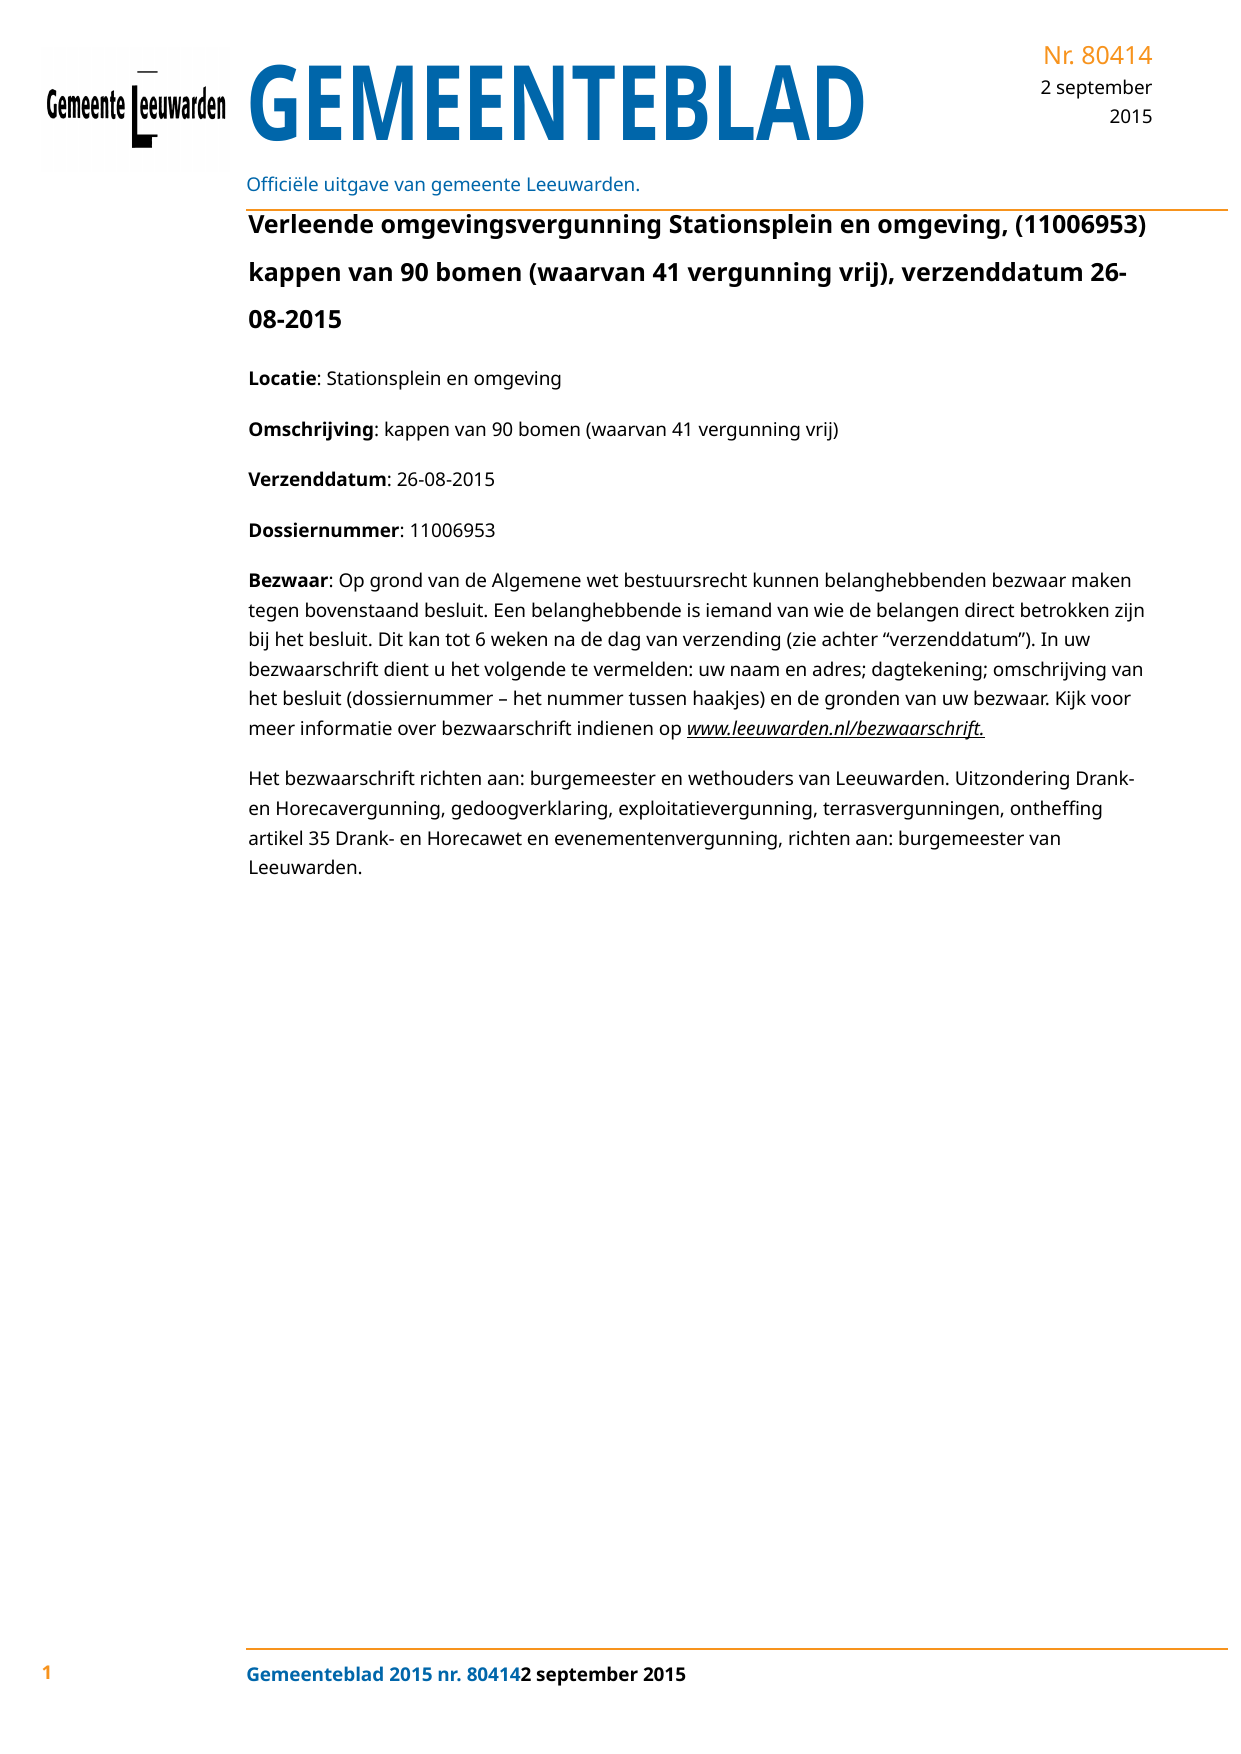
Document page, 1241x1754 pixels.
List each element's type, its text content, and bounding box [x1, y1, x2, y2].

text Bezwaar: Op grond van de Algemene wet bestuursrecht kunnen belanghebbenden bezwaar maken tegen bovenstaand besluit. Een belanghebbende is iemand van wie de belangen direct betrokken zijn bij het besluit. Dit kan tot 6 weken na de dag van verzending (zie achter “verzenddatum”). In uw bezwaarschrift dient u het volgende te vermelden: uw naam en adres; dagtekening; omschrijving van het besluit (dossiernummer – het nummer tussen haakjes) en de gronden van uw bezwaar. Kijk voor meer informatie over bezwaarschrift indienen op www.leeuwarden.nl/bezwaarschrift. [248, 567, 1152, 741]
text Locatie: Stationsplein en omgeving [248, 366, 1152, 391]
text Dossiernummer: 11006953 [248, 517, 1152, 542]
text Verzenddatum: 26-08-2015 [248, 466, 1152, 492]
text Omschrijving: kappen van 90 bomen (waarvan 41 vergunning vrij) [248, 416, 1152, 442]
text Het bezwaarschrift richten aan: burgemeester en wethouders van Leeuwarden. Uitzondering Drank- en Horecavergunning, gedoogverklaring, exploitatievergunning, terrasvergunningen, ontheffing artikel 35 Drank- en Horecawet en evenementenvergunning, richten aan: burgemeester van Leeuwarden. [248, 766, 1152, 880]
picture [41, 47, 231, 172]
text Verleende omgevingsvergunning Stationsplein en omgeving, (11006953) kappen van 90 bomen (waarvan 41 vergunning vrij), verzenddatum 26-08-2015 [248, 211, 1152, 336]
